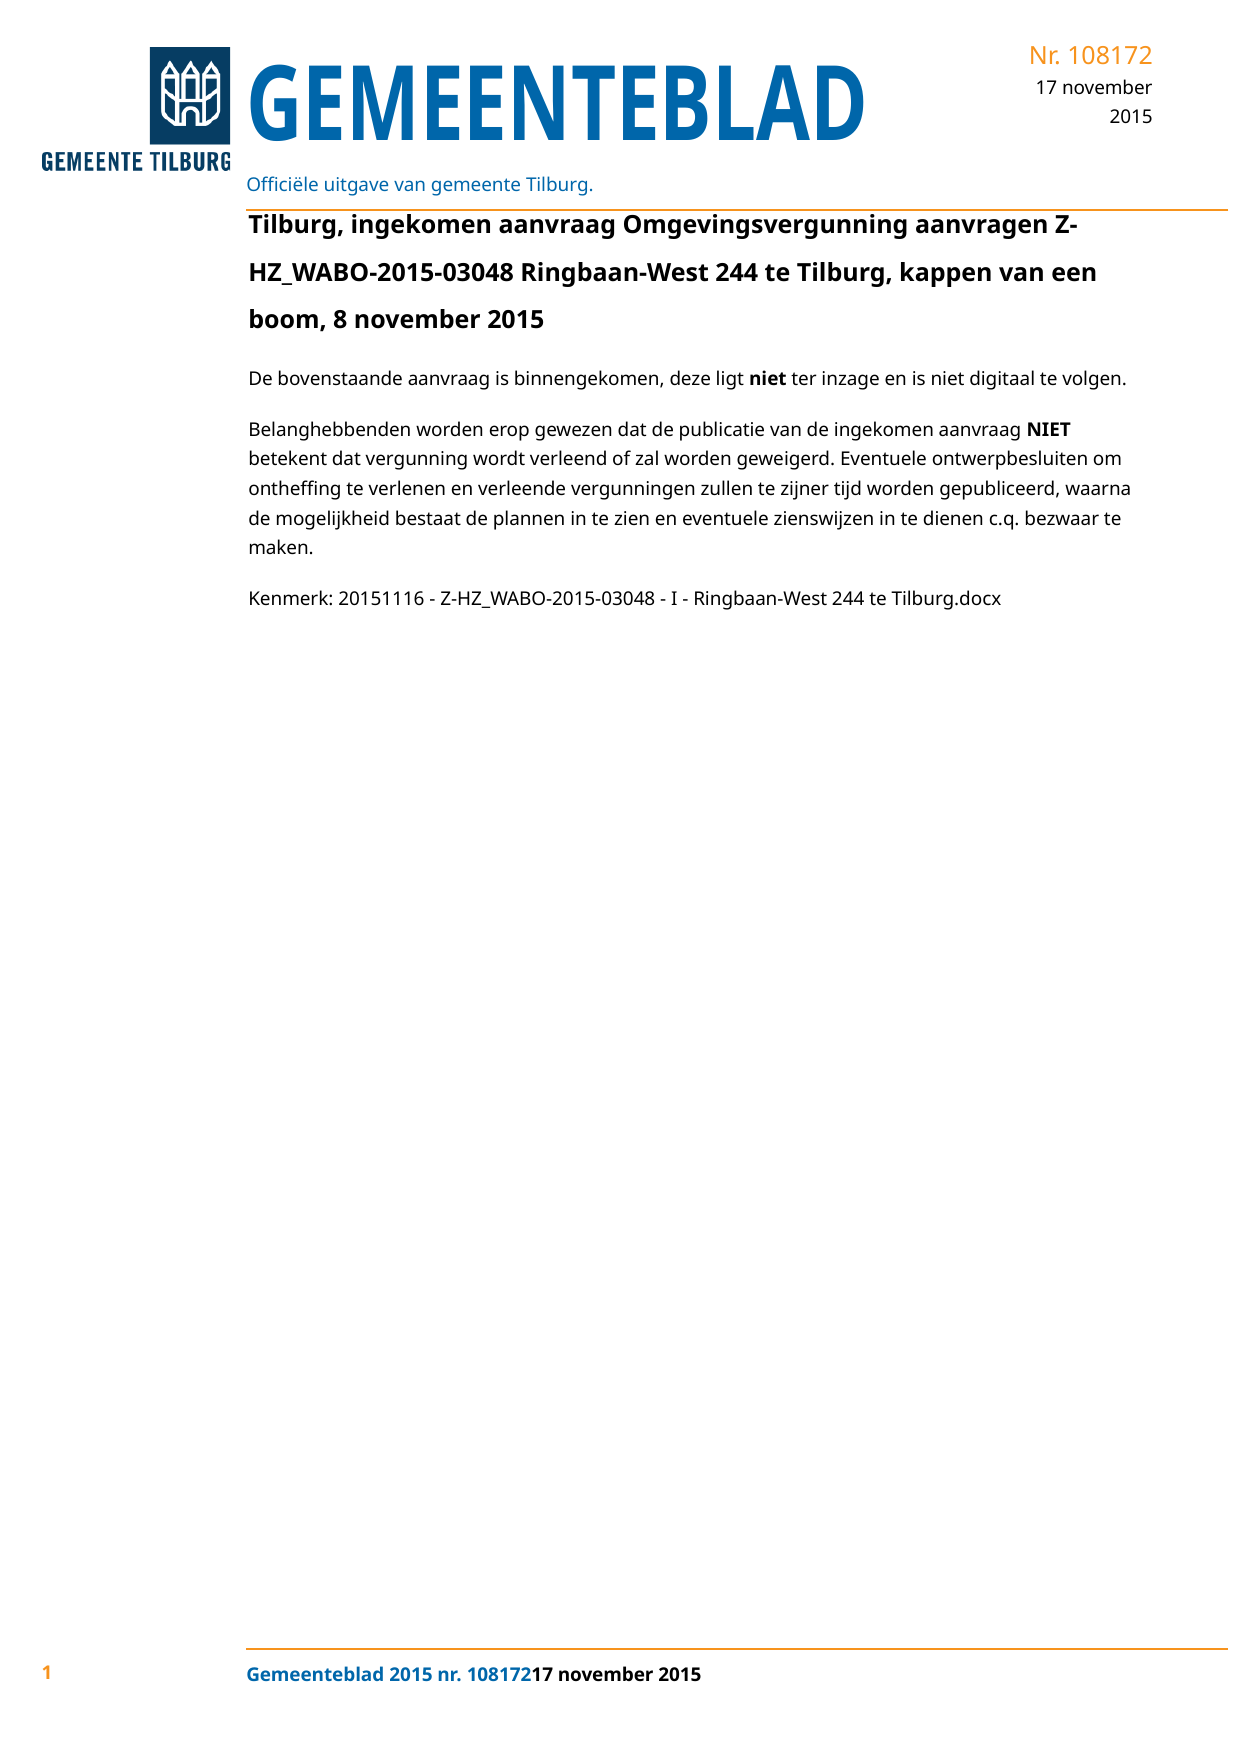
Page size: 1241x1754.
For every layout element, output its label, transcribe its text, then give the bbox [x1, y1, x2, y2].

text Belanghebbenden worden erop gewezen dat de publicatie van de ingekomen aanvraag NIET betekent dat vergunning wordt verleend of zal worden geweigerd. Eventuele ontwerpbesluiten om ontheffing te verlenen en verleende vergunningen zullen te zijner tijd worden gepubliceerd, waarna de mogelijkheid bestaat de plannen in te zien en eventuele zienswijzen in te dienen c.q. bezwaar te maken. [248, 416, 1152, 560]
text Kenmerk: 20151116 - Z-HZ_WABO-2015-03048 - I - Ringbaan-West 244 te Tilburg.docx [248, 585, 1152, 610]
text Tilburg, ingekomen aanvraag Omgevingsvergunning aanvragen Z-HZ_WABO-2015-03048 Ringbaan-West 244 te Tilburg, kappen van een boom, 8 november 2015 [248, 211, 1152, 336]
picture [41, 47, 231, 172]
text De bovenstaande aanvraag is binnengekomen, deze ligt niet ter inzage en is niet digitaal te volgen. [248, 366, 1152, 391]
